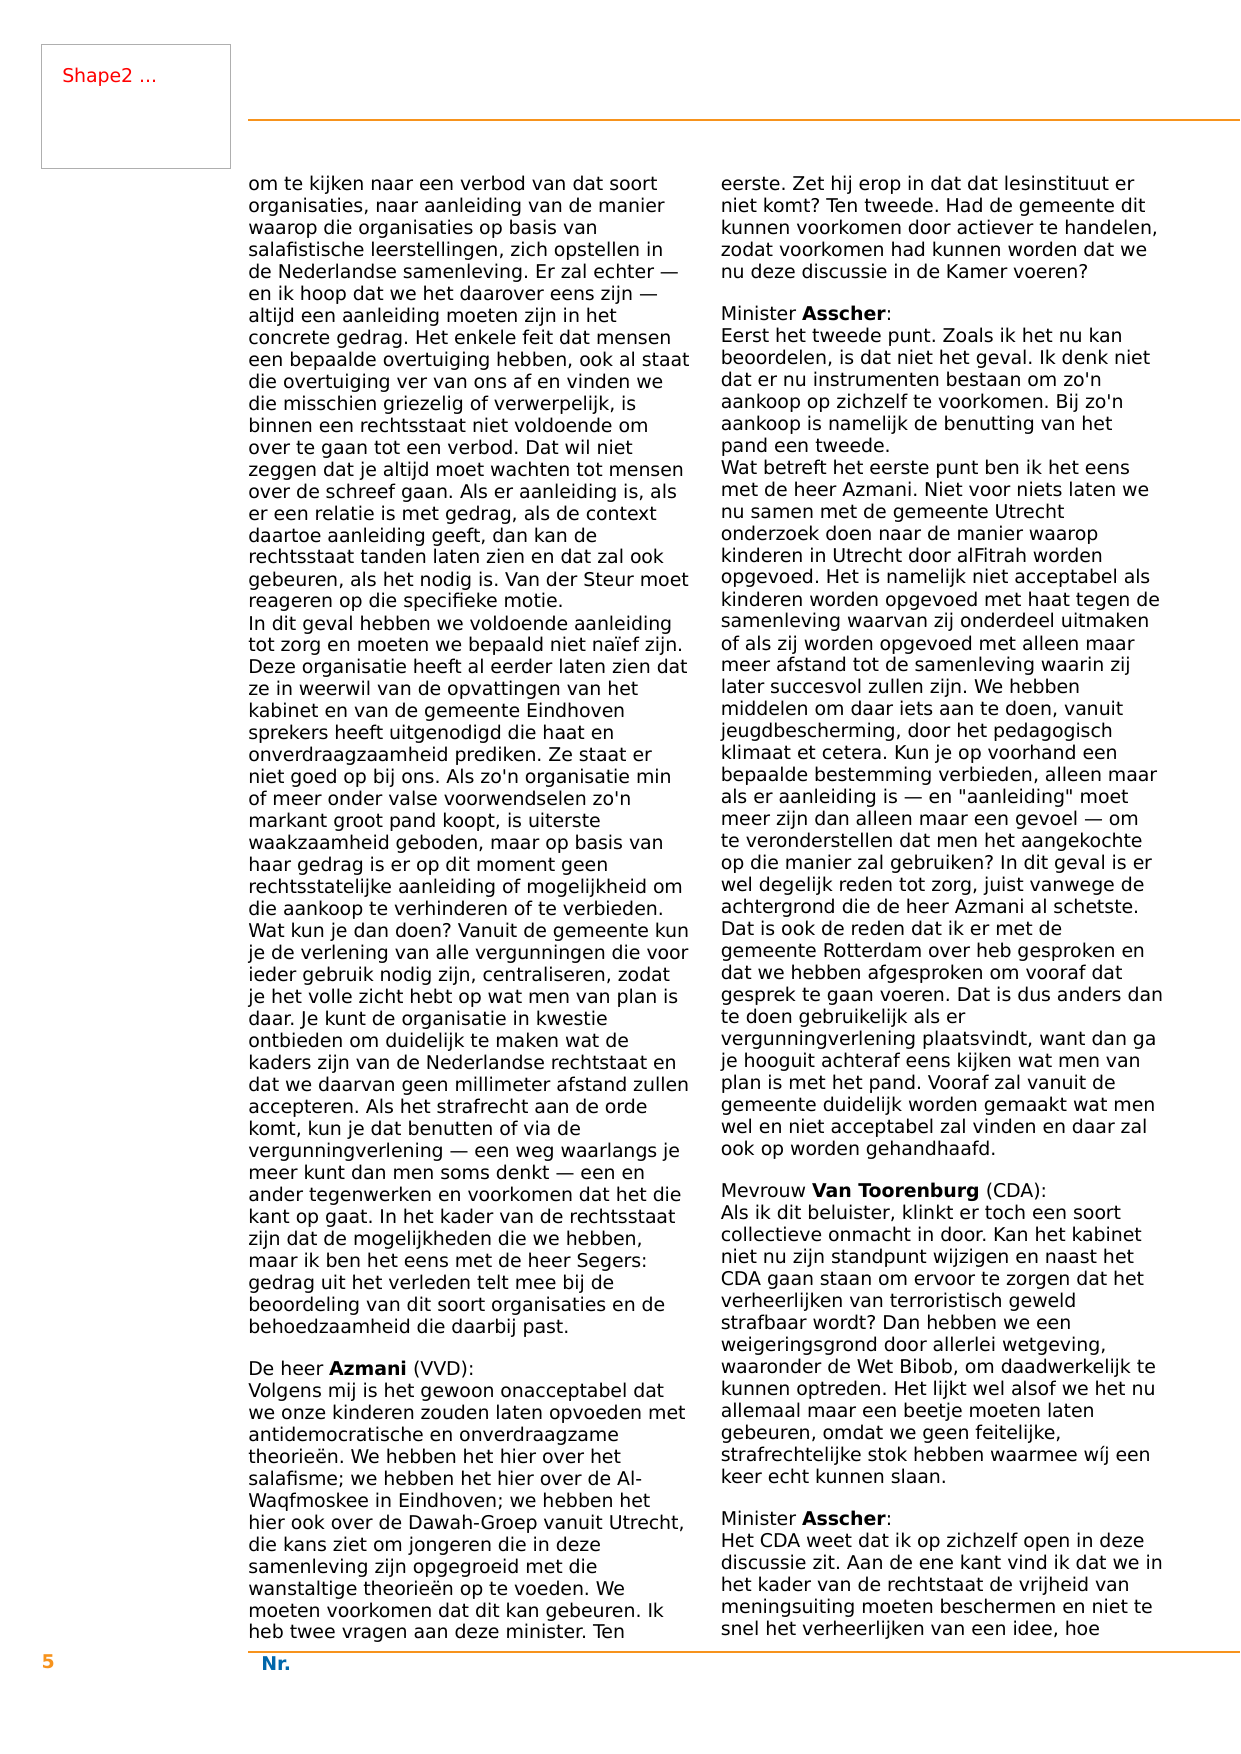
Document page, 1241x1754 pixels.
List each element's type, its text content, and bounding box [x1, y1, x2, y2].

text Wat betreft het eerste punt ben ik het eens met de heer Azmani. Niet voor niets laten we nu samen met de gemeente Utrecht onderzoek doen naar de manier waarop kinderen in Utrecht door alFitrah worden opgevoed. Het is namelijk niet acceptabel als kinderen worden opgevoed met haat tegen de samenleving waarvan zij onderdeel uitmaken of als zij worden opgevoed met alleen maar meer afstand tot de samenleving waarin zij later succesvol zullen zijn. We hebben middelen om daar iets aan te doen, vanuit jeugdbescherming, door het pedagogisch klimaat et cetera. Kun je op voorhand een bepaalde bestemming verbieden, alleen maar als er aanleiding is — en "aanleiding" moet meer zijn dan alleen maar een gevoel — om te veronderstellen dat men het aangekochte op die manier zal gebruiken? In dit geval is er wel degelijk reden tot zorg, juist vanwege de achtergrond die de heer Azmani al schetste. Dat is ook de reden dat ik er met de gemeente Rotterdam over heb gesproken en dat we hebben afgesproken om vooraf dat gesprek te gaan voeren. Dat is dus anders dan te doen gebruikelijk als er vergunningverlening plaatsvindt, want dan ga je hooguit achteraf eens kijken wat men van plan is met het pand. Vooraf zal vanuit de gemeente duidelijk worden gemaakt wat men wel en niet acceptabel zal vinden en daar zal ook op worden gehandhaafd. [721, 457, 1163, 1160]
text Volgens mij is het gewoon onacceptabel dat we onze kinderen zouden laten opvoeden met antidemocratische en onverdraagzame theorieën. We hebben het hier over het salafisme; we hebben het hier over de Al-Waqfmoskee in Eindhoven; we hebben het hier ook over de Dawah-Groep vanuit Utrecht, die kans ziet om jongeren die in deze samenleving zijn opgegroeid met die wanstaltige theorieën op te voeden. We moeten voorkomen dat dit kan gebeuren. Ik heb twee vragen aan deze minister. Ten [248, 1380, 691, 1643]
text In dit geval hebben we voldoende aanleiding tot zorg en moeten we bepaald niet naïef zijn. Deze organisatie heeft al eerder laten zien dat ze in weerwil van de opvattingen van het kabinet en van de gemeente Eindhoven sprekers heeft uitgenodigd die haat en onverdraagzaamheid prediken. Ze staat er niet goed op bij ons. Als zo'n organisatie min of meer onder valse voorwendselen zo'n markant groot pand koopt, is uiterste waakzaamheid geboden, maar op basis van haar gedrag is er op dit moment geen rechtsstatelijke aanleiding of mogelijkheid om die aankoop te verhinderen of te verbieden. [248, 612, 691, 920]
text eerste. Zet hij erop in dat dat lesinstituut er niet komt? Ten tweede. Had de gemeente dit kunnen voorkomen door actiever te handelen, zodat voorkomen had kunnen worden dat we nu deze discussie in de Kamer voeren? [721, 173, 1163, 283]
text Minister Asscher: [721, 303, 1163, 325]
text om te kijken naar een verbod van dat soort organisaties, naar aanleiding van de manier waarop die organisaties op basis van salafistische leerstellingen, zich opstellen in de Nederlandse samenleving. Er zal echter — en ik hoop dat we het daarover eens zijn — altijd een aanleiding moeten zijn in het concrete gedrag. Het enkele feit dat mensen een bepaalde overtuiging hebben, ook al staat die overtuiging ver van ons af en vinden we die misschien griezelig of verwerpelijk, is binnen een rechtsstaat niet voldoende om over te gaan tot een verbod. Dat wil niet zeggen dat je altijd moet wachten tot mensen over de schreef gaan. Als er aanleiding is, als er een relatie is met gedrag, als de context daartoe aanleiding geeft, dan kan de rechtsstaat tanden laten zien en dat zal ook gebeuren, als het nodig is. Van der Steur moet reageren op die specifieke motie. [248, 173, 691, 612]
text Mevrouw Van Toorenburg (CDA): [721, 1180, 1163, 1202]
text Als ik dit beluister, klinkt er toch een soort collectieve onmacht in door. Kan het kabinet niet nu zijn standpunt wijzigen en naast het CDA gaan staan om ervoor te zorgen dat het verheerlijken van terroristisch geweld strafbaar wordt? Dan hebben we een weigeringsgrond door allerlei wetgeving, waaronder de Wet Bibob, om daadwerkelijk te kunnen optreden. Het lijkt wel alsof we het nu allemaal maar een beetje moeten laten gebeuren, omdat we geen feitelijke, strafrechtelijke stok hebben waarmee wíj een keer echt kunnen slaan. [721, 1202, 1163, 1488]
text De heer Azmani (VVD): [248, 1358, 691, 1380]
text Het CDA weet dat ik op zichzelf open in deze discussie zit. Aan de ene kant vind ik dat we in het kader van de rechtstaat de vrijheid van meningsuiting moeten beschermen en niet te snel het verheerlijken van een idee, hoe [721, 1529, 1163, 1639]
text Minister Asscher: [721, 1508, 1163, 1529]
text Eerst het tweede punt. Zoals ik het nu kan beoordelen, is dat niet het geval. Ik denk niet dat er nu instrumenten bestaan om zo'n aankoop op zichzelf te voorkomen. Bij zo'n aankoop is namelijk de benutting van het pand een tweede. [721, 325, 1163, 457]
text Wat kun je dan doen? Vanuit de gemeente kun je de verlening van alle vergunningen die voor ieder gebruik nodig zijn, centraliseren, zodat je het volle zicht hebt op wat men van plan is daar. Je kunt de organisatie in kwestie ontbieden om duidelijk te maken wat de kaders zijn van de Nederlandse rechtstaat en dat we daarvan geen millimeter afstand zullen accepteren. Als het strafrecht aan de orde komt, kun je dat benutten of via de vergunningverlening — een weg waarlangs je meer kunt dan men soms denkt — een en ander tegenwerken en voorkomen dat het die kant op gaat. In het kader van de rechtsstaat zijn dat de mogelijkheden die we hebben, maar ik ben het eens met de heer Segers: gedrag uit het verleden telt mee bij de beoordeling van dit soort organisaties en de behoedzaamheid die daarbij past. [248, 920, 691, 1338]
